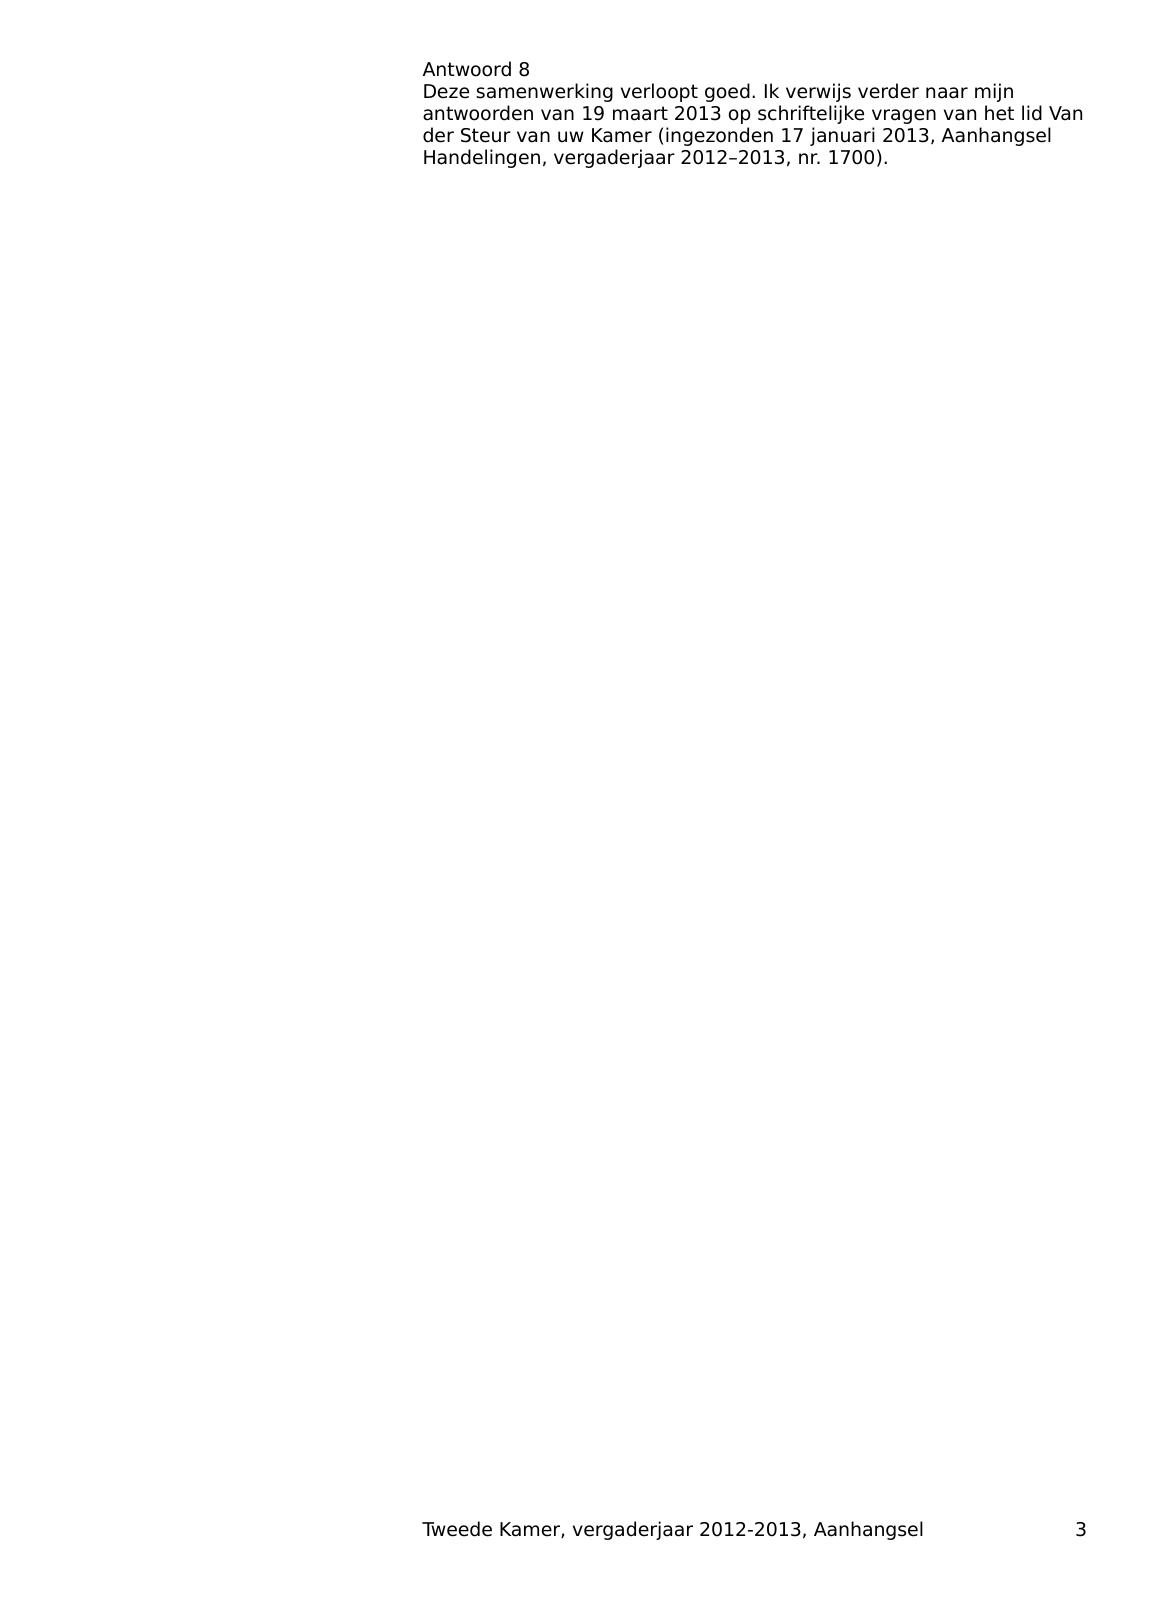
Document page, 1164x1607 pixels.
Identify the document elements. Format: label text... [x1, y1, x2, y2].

text Antwoord 8 [422, 59, 1087, 81]
text Deze samenwerking verloopt goed. Ik verwijs verder naar mijn antwoorden van 19 maart 2013 op schriftelijke vragen van het lid Van der Steur van uw Kamer (ingezonden 17 januari 2013, Aanhangsel Handelingen, vergaderjaar 2012–2013, nr. 1700). [422, 81, 1087, 169]
